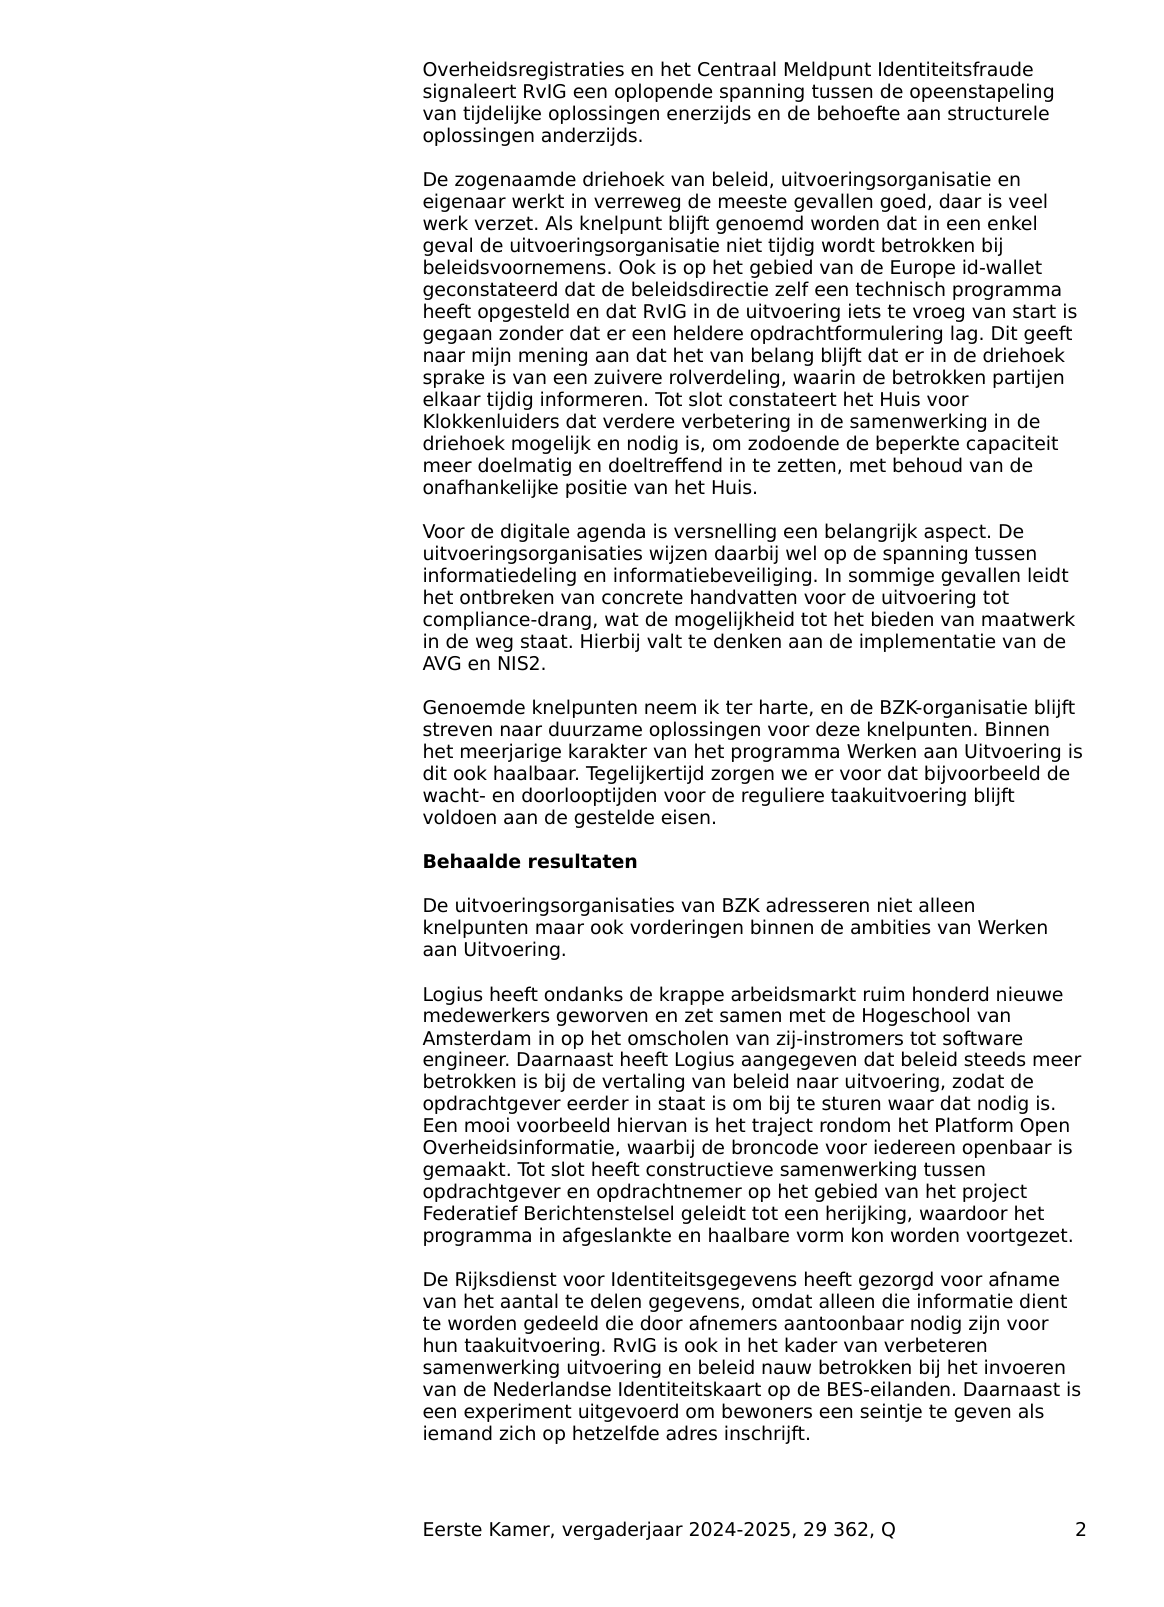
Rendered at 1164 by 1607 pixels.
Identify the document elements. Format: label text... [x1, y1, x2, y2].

text De uitvoeringsorganisaties van BZK adresseren niet alleen knelpunten maar ook vorderingen binnen de ambities van Werken aan Uitvoering. [422, 895, 1087, 961]
text Genoemde knelpunten neem ik ter harte, en de BZK-organisatie blijft streven naar duurzame oplossingen voor deze knelpunten. Binnen het meerjarige karakter van het programma Werken aan Uitvoering is dit ook haalbaar. Tegelijkertijd zorgen we er voor dat bijvoorbeeld de wacht- en doorlooptijden voor de reguliere taakuitvoering blijft voldoen aan de gestelde eisen. [422, 697, 1087, 829]
subtitle Behaalde resultaten [422, 851, 1087, 873]
text Overheidsregistraties en het Centraal Meldpunt Identiteitsfraude signaleert RvIG een oplopende spanning tussen de opeenstapeling van tijdelijke oplossingen enerzijds en de behoefte aan structurele oplossingen anderzijds. [422, 59, 1087, 147]
text De Rijksdienst voor Identiteitsgegevens heeft gezorgd voor afname van het aantal te delen gegevens, omdat alleen die informatie dient te worden gedeeld die door afnemers aantoonbaar nodig zijn voor hun taakuitvoering. RvIG is ook in het kader van verbeteren samenwerking uitvoering en beleid nauw betrokken bij het invoeren van de Nederlandse Identiteitskaart op de BES-eilanden. Daarnaast is een experiment uitgevoerd om bewoners een seintje te geven als iemand zich op hetzelfde adres inschrijft. [422, 1269, 1087, 1445]
text Logius heeft ondanks de krappe arbeidsmarkt ruim honderd nieuwe medewerkers geworven en zet samen met de Hogeschool van Amsterdam in op het omscholen van zij-instromers tot software engineer. Daarnaast heeft Logius aangegeven dat beleid steeds meer betrokken is bij de vertaling van beleid naar uitvoering, zodat de opdrachtgever eerder in staat is om bij te sturen waar dat nodig is. Een mooi voorbeeld hiervan is het traject rondom het Platform Open Overheidsinformatie, waarbij de broncode voor iedereen openbaar is gemaakt. Tot slot heeft constructieve samenwerking tussen opdrachtgever en opdrachtnemer op het gebied van het project Federatief Berichtenstelsel geleidt tot een herijking, waardoor het programma in afgeslankte en haalbare vorm kon worden voortgezet. [422, 983, 1087, 1247]
text Voor de digitale agenda is versnelling een belangrijk aspect. De uitvoeringsorganisaties wijzen daarbij wel op de spanning tussen informatiedeling en informatiebeveiliging. In sommige gevallen leidt het ontbreken van concrete handvatten voor de uitvoering tot compliance-drang, wat de mogelijkheid tot het bieden van maatwerk in de weg staat. Hierbij valt te denken aan de implementatie van de AVG en NIS2. [422, 521, 1087, 675]
text De zogenaamde driehoek van beleid, uitvoeringsorganisatie en eigenaar werkt in verreweg de meeste gevallen goed, daar is veel werk verzet. Als knelpunt blijft genoemd worden dat in een enkel geval de uitvoeringsorganisatie niet tijdig wordt betrokken bij beleidsvoornemens. Ook is op het gebied van de Europe id-wallet geconstateerd dat de beleidsdirectie zelf een technisch programma heeft opgesteld en dat RvIG in de uitvoering iets te vroeg van start is gegaan zonder dat er een heldere opdrachtformulering lag. Dit geeft naar mijn mening aan dat het van belang blijft dat er in de driehoek sprake is van een zuivere rolverdeling, waarin de betrokken partijen elkaar tijdig informeren. Tot slot constateert het Huis voor Klokkenluiders dat verdere verbetering in de samenwerking in de driehoek mogelijk en nodig is, om zodoende de beperkte capaciteit meer doelmatig en doeltreffend in te zetten, met behoud van de onafhankelijke positie van het Huis. [422, 169, 1087, 499]
